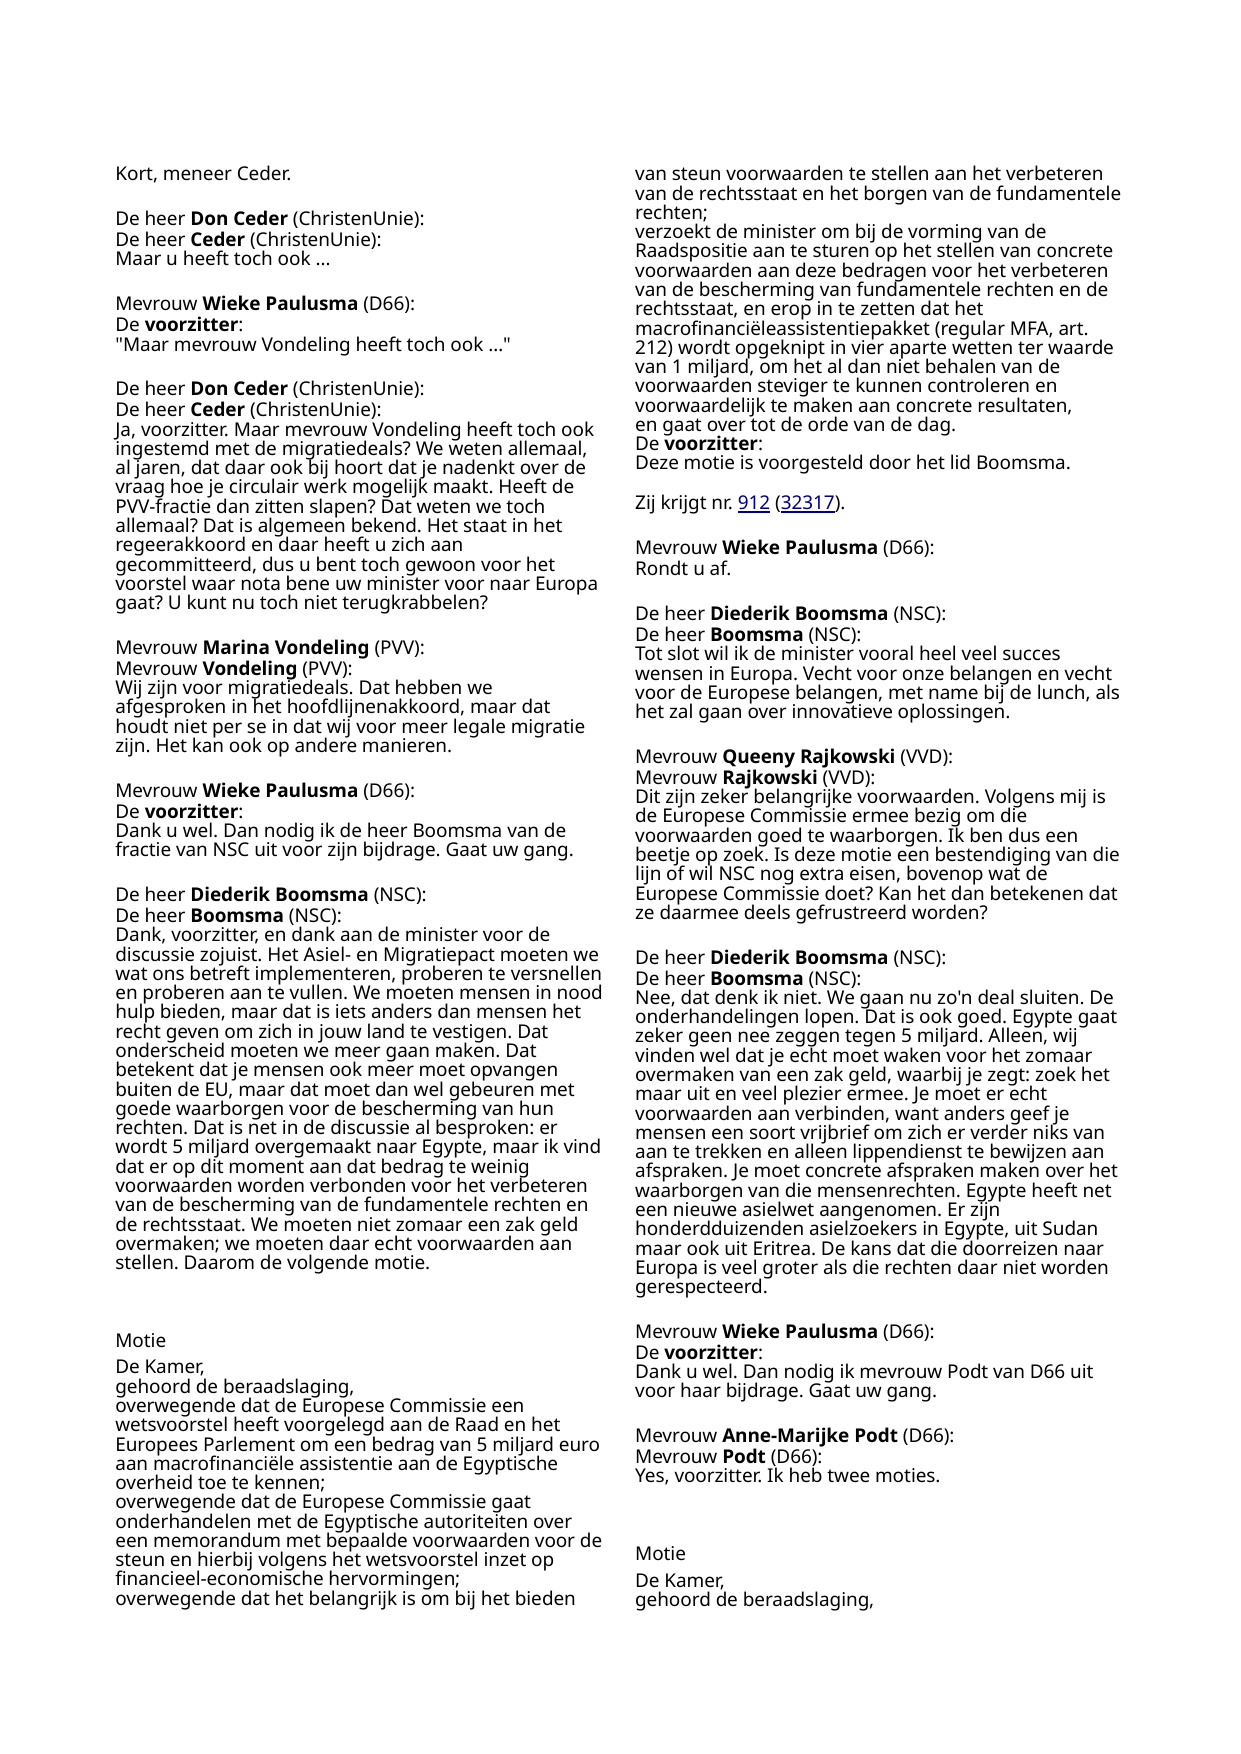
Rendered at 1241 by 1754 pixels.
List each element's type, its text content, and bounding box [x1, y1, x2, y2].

text De voorzitter: [115, 316, 605, 336]
text overwegende dat het belangrijk is om bij het bieden [115, 1590, 605, 1609]
text De heer Don Ceder (ChristenUnie): [115, 376, 605, 401]
text Deze motie is voorgesteld door het lid Boomsma. [635, 454, 1125, 474]
text De heer Boomsma (NSC): [635, 970, 1125, 989]
text "Maar mevrouw Vondeling heeft toch ook …" [115, 336, 605, 355]
text Motie [115, 1327, 605, 1352]
text verzoekt de minister om bij de vorming van de Raadspositie aan te sturen op het stellen van concrete voorwaarden aan deze bedragen voor het verbeteren van de bescherming van fundamentele rechten en de rechtsstaat, en erop in te zetten dat het macrofinanciëleassistentiepakket (regular MFA, art. 212) wordt opgeknipt in vier aparte wetten ter waarde van 1 miljard, om het al dan niet behalen van de voorwaarden steviger te kunnen controleren en voorwaardelijk te maken aan concrete resultaten, [635, 223, 1125, 416]
text Mevrouw Wieke Paulusma (D66): [635, 534, 1125, 560]
text van steun voorwaarden te stellen aan het verbeteren van de rechtsstaat en het borgen van de fundamentele rechten; [635, 165, 1125, 223]
text De heer Boomsma (NSC): [115, 907, 605, 926]
text De Kamer, [115, 1358, 605, 1378]
text Rondt u af. [635, 560, 1125, 579]
text Dit zijn zeker belangrijke voorwaarden. Volgens mij is de Europese Commissie ermee bezig om die voorwaarden goed te waarborgen. Ik ben dus een beetje op zoek. Is deze motie een bestendiging van die lijn of wil NSC nog extra eisen, bovenop wat de Europese Commissie doet? Kan het dan betekenen dat ze daarmee deels gefrustreerd worden? [635, 788, 1125, 923]
text Ja, voorzitter. Maar mevrouw Vondeling heeft toch ook ingestemd met de migratiedeals? We weten allemaal, al jaren, dat daar ook bij hoort dat je nadenkt over de vraag hoe je circulair werk mogelijk maakt. Heeft de PVV-fractie dan zitten slapen? Dat weten we toch allemaal? Dat is algemeen bekend. Het staat in het regeerakkoord en daar heeft u zich aan gecommitteerd, dus u bent toch gewoon voor het voorstel waar nota bene uw minister voor naar Europa gaat? U kunt nu toch niet terugkrabbelen? [115, 421, 605, 613]
text overwegende dat de Europese Commissie een wetsvoorstel heeft voorgelegd aan de Raad en het Europees Parlement om een bedrag van 5 miljard euro aan macrofinanciële assistentie aan de Egyptische overheid toe te kennen; [115, 1397, 605, 1493]
text Tot slot wil ik de minister vooral heel veel succes wensen in Europa. Vecht voor onze belangen en vecht voor de Europese belangen, met name bij de lunch, als het zal gaan over innovatieve oplossingen. [635, 645, 1125, 722]
text De voorzitter: [635, 435, 1125, 454]
text Zij krijgt nr. 912 (32317). [635, 494, 1125, 514]
text Dank, voorzitter, en dank aan de minister voor de discussie zojuist. Het Asiel- en Migratiepact moeten we wat ons betreft implementeren, proberen te versnellen en proberen aan te vullen. We moeten mensen in nood hulp bieden, maar dat is iets anders dan mensen het recht geven om zich in jouw land te vestigen. Dat onderscheid moeten we meer gaan maken. Dat betekent dat je mensen ook meer moet opvangen buiten de EU, maar dat moet dan wel gebeuren met goede waarborgen voor de bescherming van hun rechten. Dat is net in de discussie al besproken: er wordt 5 miljard overgemaakt naar Egypte, maar ik vind dat er op dit moment aan dat bedrag te weinig voorwaarden worden verbonden voor het verbeteren van de bescherming van de fundamentele rechten en de rechtsstaat. We moeten niet zomaar een zak geld overmaken; we moeten daar echt voorwaarden aan stellen. Daarom de volgende motie. [115, 926, 605, 1273]
text overwegende dat de Europese Commissie gaat onderhandelen met de Egyptische autoriteiten over een memorandum met bepaalde voorwaarden voor de steun en hierbij volgens het wetsvoorstel inzet op financieel-economische hervormingen; [115, 1493, 605, 1590]
text Dank u wel. Dan nodig ik de heer Boomsma van de fractie van NSC uit voor zijn bijdrage. Gaat uw gang. [115, 822, 605, 861]
text Wij zijn voor migratiedeals. Dat hebben we afgesproken in het hoofdlijnenakkoord, maar dat houdt niet per se in dat wij voor meer legale migratie zijn. Het kan ook op andere manieren. [115, 679, 605, 756]
text Maar u heeft toch ook … [115, 250, 605, 270]
text Motie [635, 1540, 1125, 1566]
text De heer Ceder (ChristenUnie): [115, 401, 605, 421]
text De heer Boomsma (NSC): [635, 626, 1125, 645]
text Kort, meneer Ceder. [115, 165, 605, 184]
text Mevrouw Rajkowski (VVD): [635, 769, 1125, 788]
text Mevrouw Podt (D66): [635, 1448, 1125, 1467]
text Mevrouw Anne-Marijke Podt (D66): [635, 1422, 1125, 1448]
text Mevrouw Marina Vondeling (PVV): [115, 634, 605, 660]
text gehoord de beraadslaging, [635, 1591, 1125, 1610]
text Nee, dat denk ik niet. We gaan nu zo'n deal sluiten. De onderhandelingen lopen. Dat is ook goed. Egypte gaat zeker geen nee zeggen tegen 5 miljard. Alleen, wij vinden wel dat je echt moet waken voor het zomaar overmaken van een zak geld, waarbij je zegt: zoek het maar uit en veel plezier ermee. Je moet er echt voorwaarden aan verbinden, want anders geef je mensen een soort vrijbrief om zich er verder niks van aan te trekken en alleen lippendienst te bewijzen aan afspraken. Je moet concrete afspraken maken over het waarborgen van die mensenrechten. Egypte heeft net een nieuwe asielwet aangenomen. Er zijn honderdduizenden asielzoekers in Egypte, uit Sudan maar ook uit Eritrea. De kans dat die doorreizen naar Europa is veel groter als die rechten daar niet worden gerespecteerd. [635, 989, 1125, 1297]
text De heer Diederik Boomsma (NSC): [635, 600, 1125, 626]
text De heer Don Ceder (ChristenUnie): [115, 205, 605, 231]
text De heer Diederik Boomsma (NSC): [635, 944, 1125, 970]
text De heer Diederik Boomsma (NSC): [115, 881, 605, 907]
text De heer Ceder (ChristenUnie): [115, 231, 605, 250]
text Mevrouw Wieke Paulusma (D66): [115, 777, 605, 803]
text Mevrouw Queeny Rajkowski (VVD): [635, 743, 1125, 769]
text De voorzitter: [635, 1344, 1125, 1363]
text De Kamer, [635, 1572, 1125, 1591]
text gehoord de beraadslaging, [115, 1378, 605, 1397]
text Mevrouw Wieke Paulusma (D66): [115, 291, 605, 316]
text Dank u wel. Dan nodig ik mevrouw Podt van D66 uit voor haar bijdrage. Gaat uw gang. [635, 1363, 1125, 1402]
text Yes, voorzitter. Ik heb twee moties. [635, 1467, 1125, 1487]
text Mevrouw Wieke Paulusma (D66): [635, 1318, 1125, 1344]
text en gaat over tot de orde van de dag. [635, 416, 1125, 435]
text Mevrouw Vondeling (PVV): [115, 660, 605, 679]
text De voorzitter: [115, 803, 605, 822]
